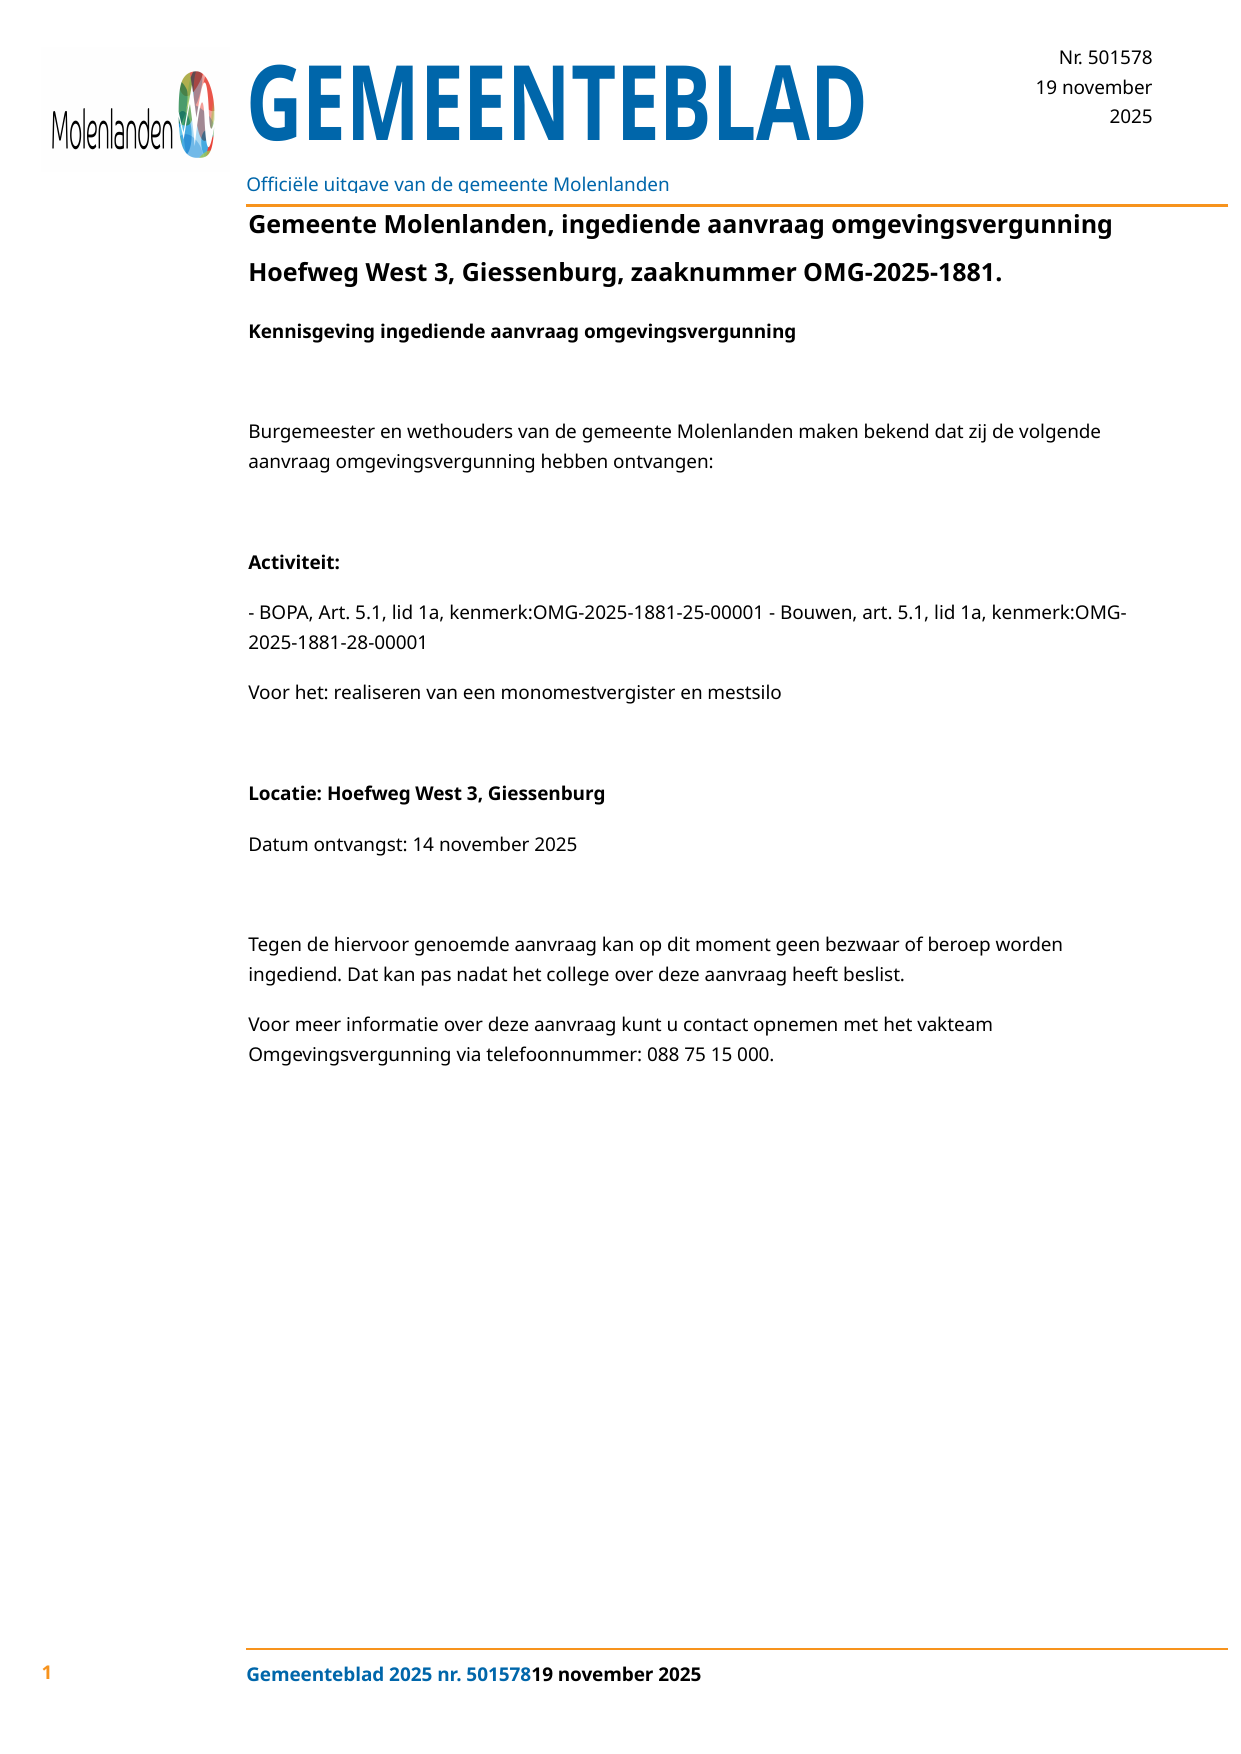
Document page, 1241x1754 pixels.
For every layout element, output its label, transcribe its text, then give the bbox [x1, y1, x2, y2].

text Gemeente Molenlanden, ingediende aanvraag omgevingsvergunning Hoefweg West 3, Giessenburg, zaaknummer OMG-2025-1881. [248, 207, 1152, 288]
text Kennisgeving ingediende aanvraag omgevingsvergunning [248, 318, 1152, 344]
picture [41, 47, 231, 172]
text Voor het: realiseren van een monomestvergister en mestsilo [248, 679, 1152, 705]
text Tegen de hiervoor genoemde aanvraag kan op dit moment geen bezwaar of beroep worden ingediend. Dat kan pas nadat het college over deze aanvraag heeft beslist. [248, 932, 1152, 987]
text Locatie: Hoefweg West 3, Giessenburg [248, 780, 1152, 806]
text Voor meer informatie over deze aanvraag kunt u contact opnemen met het vakteam Omgevingsvergunning via telefoonnummer: 088 75 15 000. [248, 1012, 1152, 1067]
text Burgemeester en wethouders van de gemeente Molenlanden maken bekend dat zij de volgende aanvraag omgevingsvergunning hebben ontvangen: [248, 419, 1152, 474]
text Datum ontvangst: 14 november 2025 [248, 831, 1152, 857]
text Activiteit: [248, 549, 1152, 575]
text - BOPA, Art. 5.1, lid 1a, kenmerk:OMG-2025-1881-25-00001 - Bouwen, art. 5.1, lid 1a, kenmerk:OMG-2025-1881-28-00001 [248, 599, 1152, 655]
